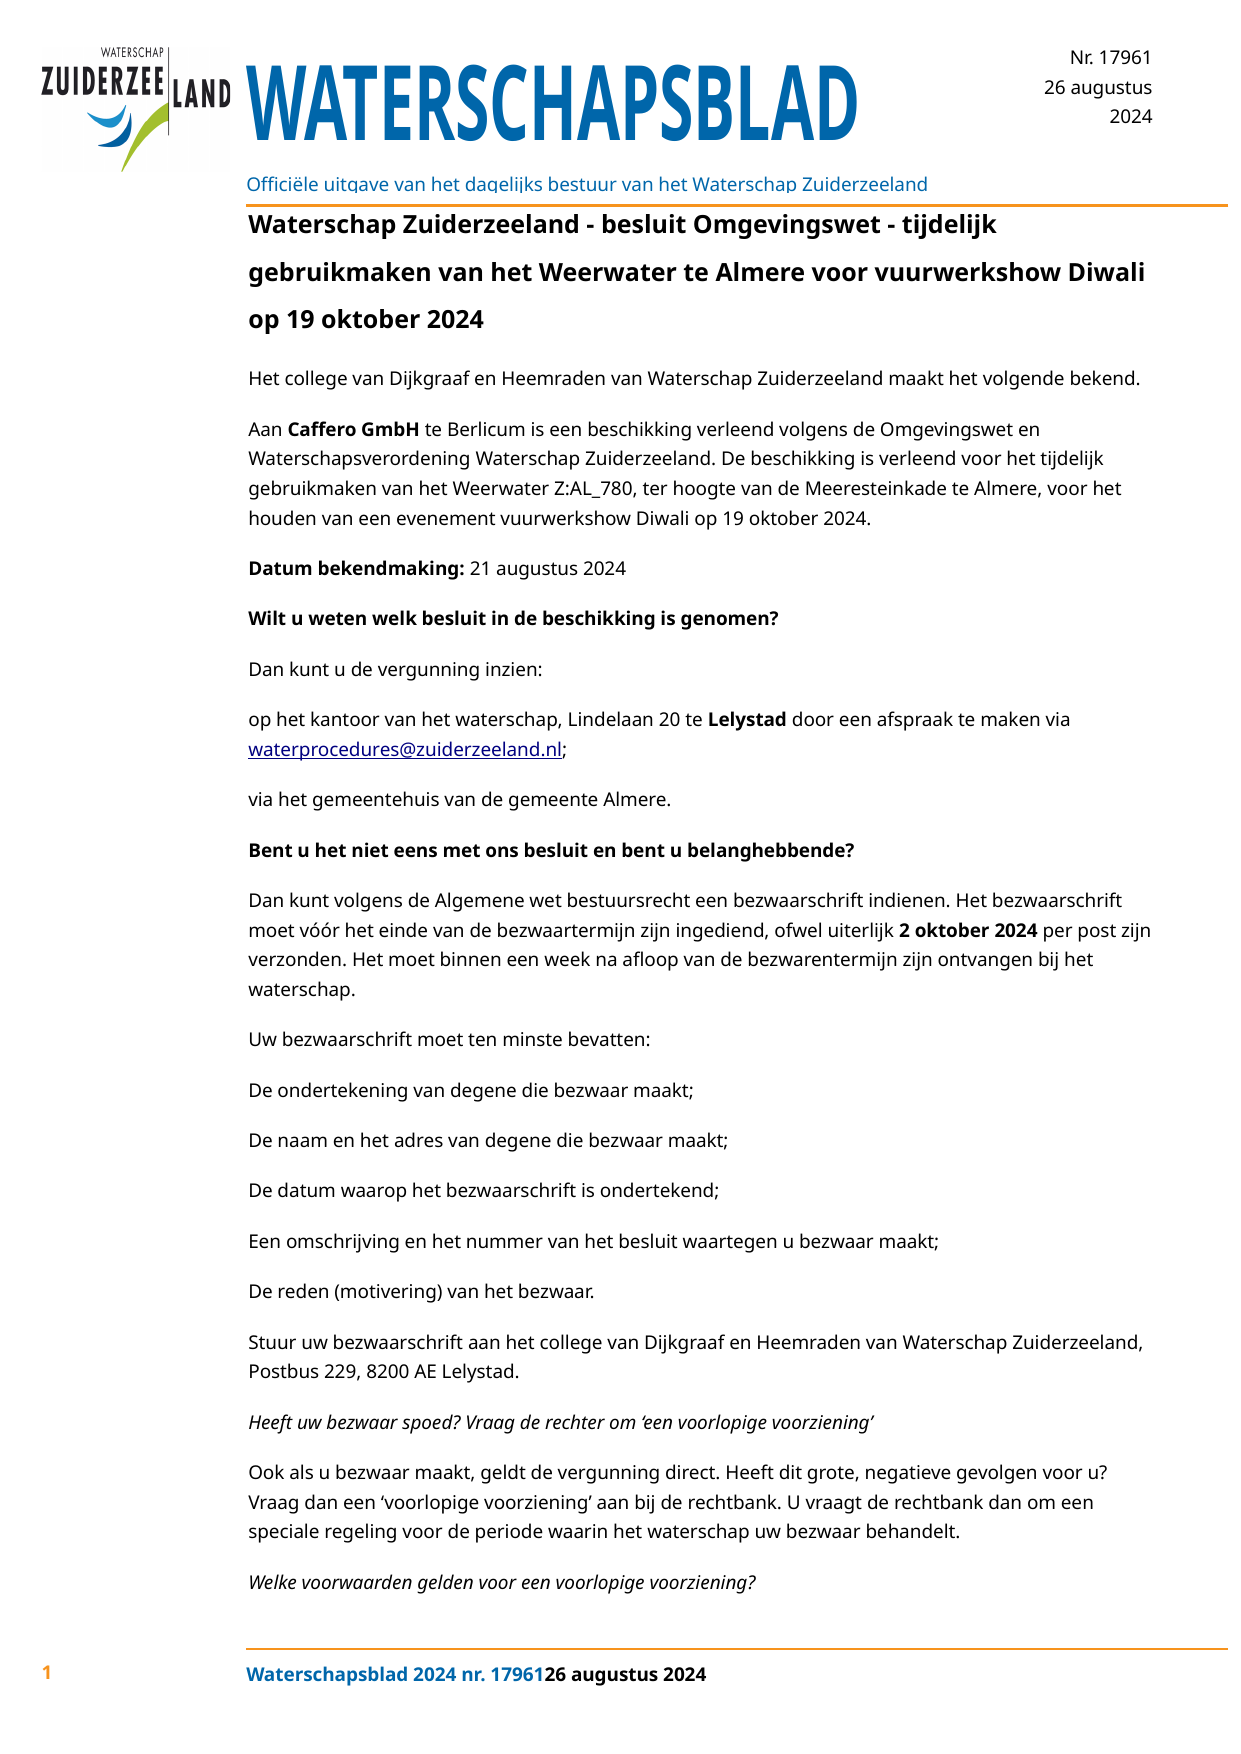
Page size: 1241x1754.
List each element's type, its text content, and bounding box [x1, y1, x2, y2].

text Welke voorwaarden gelden voor een voorlopige voorziening? [248, 1569, 1152, 1594]
text op het kantoor van het waterschap, Lindelaan 20 te Lelystad door een afspraak te maken via waterprocedures@zuiderzeeland.nl; [248, 706, 1152, 762]
text via het gemeentehuis van de gemeente Almere. [248, 786, 1152, 812]
text Ook als u bezwaar maakt, geldt de vergunning direct. Heeft dit grote, negatieve gevolgen voor u? Vraag dan een ‘voorlopige voorziening’ aan bij de rechtbank. U vraagt de rechtbank dan om een speciale regeling voor de periode waarin het waterschap uw bezwaar behandelt. [248, 1459, 1152, 1544]
text De ondertekening van degene die bezwaar maakt; [248, 1077, 1152, 1102]
text De datum waarop het bezwaarschrift is ondertekend; [248, 1178, 1152, 1203]
text De naam en het adres van degene die bezwaar maakt; [248, 1127, 1152, 1153]
text De reden (motivering) van het bezwaar. [248, 1278, 1152, 1304]
text Datum bekendmaking: 21 augustus 2024 [248, 555, 1152, 581]
text Het college van Dijkgraaf en Heemraden van Waterschap Zuiderzeeland maakt het volgende bekend. [248, 366, 1152, 391]
text Dan kunt u de vergunning inzien: [248, 656, 1152, 682]
text Dan kunt volgens de Algemene wet bestuursrecht een bezwaarschrift indienen. Het bezwaarschrift moet vóór het einde van de bezwaartermijn zijn ingediend, ofwel uiterlijk 2 oktober 2024 per post zijn verzonden. Het moet binnen een week na afloop van de bezwarentermijn zijn ontvangen bij het waterschap. [248, 887, 1152, 1002]
text Stuur uw bezwaarschrift aan het college van Dijkgraaf en Heemraden van Waterschap Zuiderzeeland, Postbus 229, 8200 AE Lelystad. [248, 1329, 1152, 1384]
text Aan Caffero GmbH te Berlicum is een beschikking verleend volgens de Omgevingswet en Waterschapsverordening Waterschap Zuiderzeeland. De beschikking is verleend voor het tijdelijk gebruikmaken van het Weerwater Z:AL_780, ter hoogte van de Meeresteinkade te Almere, voor het houden van een evenement vuurwerkshow Diwali op 19 oktober 2024. [248, 416, 1152, 530]
picture [41, 47, 231, 172]
text Heeft uw bezwaar spoed? Vraag de rechter om ‘een voorlopige voorziening’ [248, 1409, 1152, 1434]
text Waterschap Zuiderzeeland - besluit Omgevingswet - tijdelijk gebruikmaken van het Weerwater te Almere voor vuurwerkshow Diwali op 19 oktober 2024 [248, 207, 1152, 336]
text Uw bezwaarschrift moet ten minste bevatten: [248, 1026, 1152, 1052]
text Bent u het niet eens met ons besluit en bent u belanghebbende? [248, 837, 1152, 862]
text Een omschrijving en het nummer van het besluit waartegen u bezwaar maakt; [248, 1228, 1152, 1254]
text Wilt u weten welk besluit in de beschikking is genomen? [248, 606, 1152, 631]
